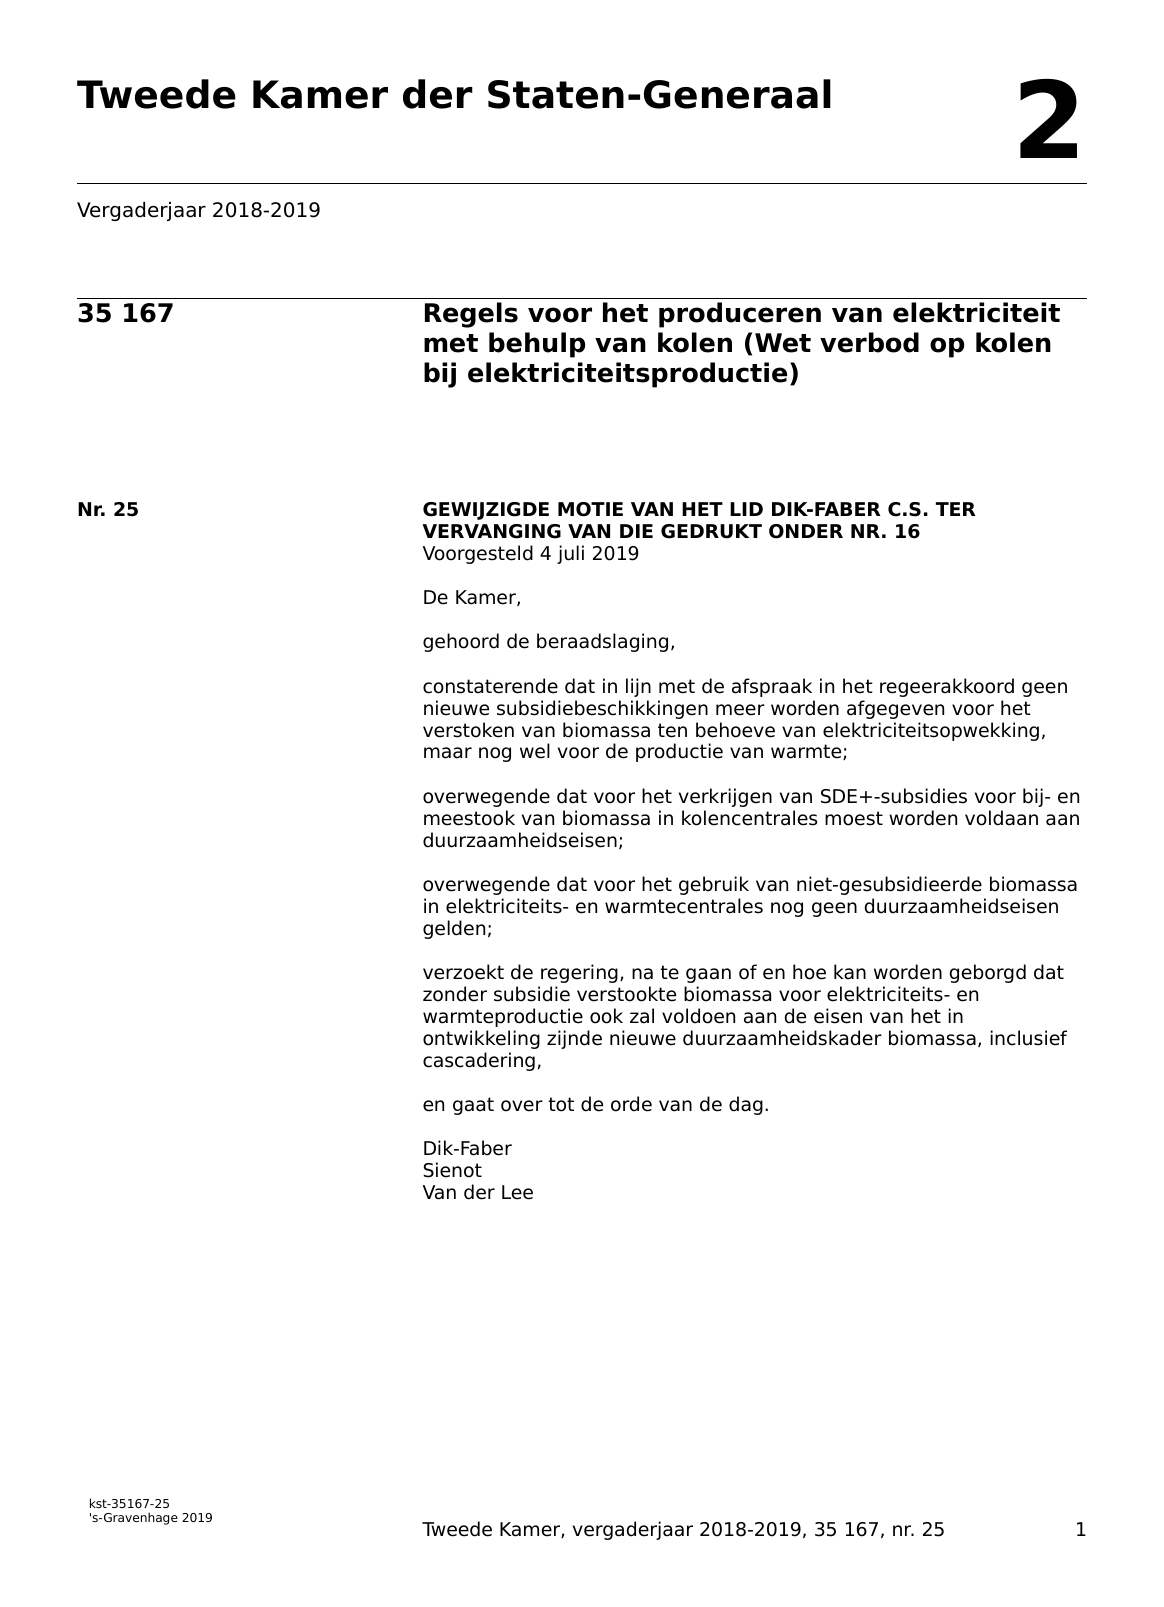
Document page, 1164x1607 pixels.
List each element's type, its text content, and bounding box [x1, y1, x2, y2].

text Voorgesteld 4 juli 2019 [422, 543, 1087, 565]
text 's-Gravenhage 2019 [88, 1511, 323, 1525]
text Dik-Faber [422, 1138, 1087, 1160]
text verzoekt de regering, na te gaan of en hoe kan worden geborgd dat zonder subsidie verstookte biomassa voor elektriciteits- en warmteproductie ook zal voldoen aan de eisen van het in ontwikkeling zijnde nieuwe duurzaamheidskader biomassa, inclusief cascadering, [422, 962, 1087, 1072]
table_header 2 [886, 59, 1087, 183]
table_header Tweede Kamer der Staten-Generaal [77, 59, 886, 183]
table_cell Vergaderjaar 2018-2019 [77, 184, 1087, 298]
subtitle Nr. 25 GEWIJZIGDE MOTIE VAN HET LID DIK-FABER C.S. TER VERVANGING VAN DIE GEDRUKT ONDER NR. 16 [77, 499, 1087, 543]
text De Kamer, [422, 587, 1087, 609]
text overwegende dat voor het verkrijgen van SDE+-subsidies voor bij- en meestook van biomassa in kolencentrales moest worden voldaan aan duurzaamheidseisen; [422, 786, 1087, 852]
text Van der Lee [422, 1182, 1087, 1204]
text constaterende dat in lijn met de afspraak in het regeerakkoord geen nieuwe subsidiebeschikkingen meer worden afgegeven voor het verstoken van biomassa ten behoeve van elektriciteitsopwekking, maar nog wel voor de productie van warmte; [422, 676, 1087, 763]
text Sienot [422, 1160, 1087, 1182]
subtitle 35 167 Regels voor het produceren van elektriciteit met behulp van kolen (Wet verbod op kolen bij elektriciteitsproductie) [77, 299, 1087, 388]
text overwegende dat voor het gebruik van niet-gesubsidieerde biomassa in elektriciteits- en warmtecentrales nog geen duurzaamheidseisen gelden; [422, 874, 1087, 940]
text en gaat over tot de orde van de dag. [422, 1094, 1087, 1116]
text kst-35167-25 [88, 1497, 323, 1511]
text gehoord de beraadslaging, [422, 631, 1087, 653]
